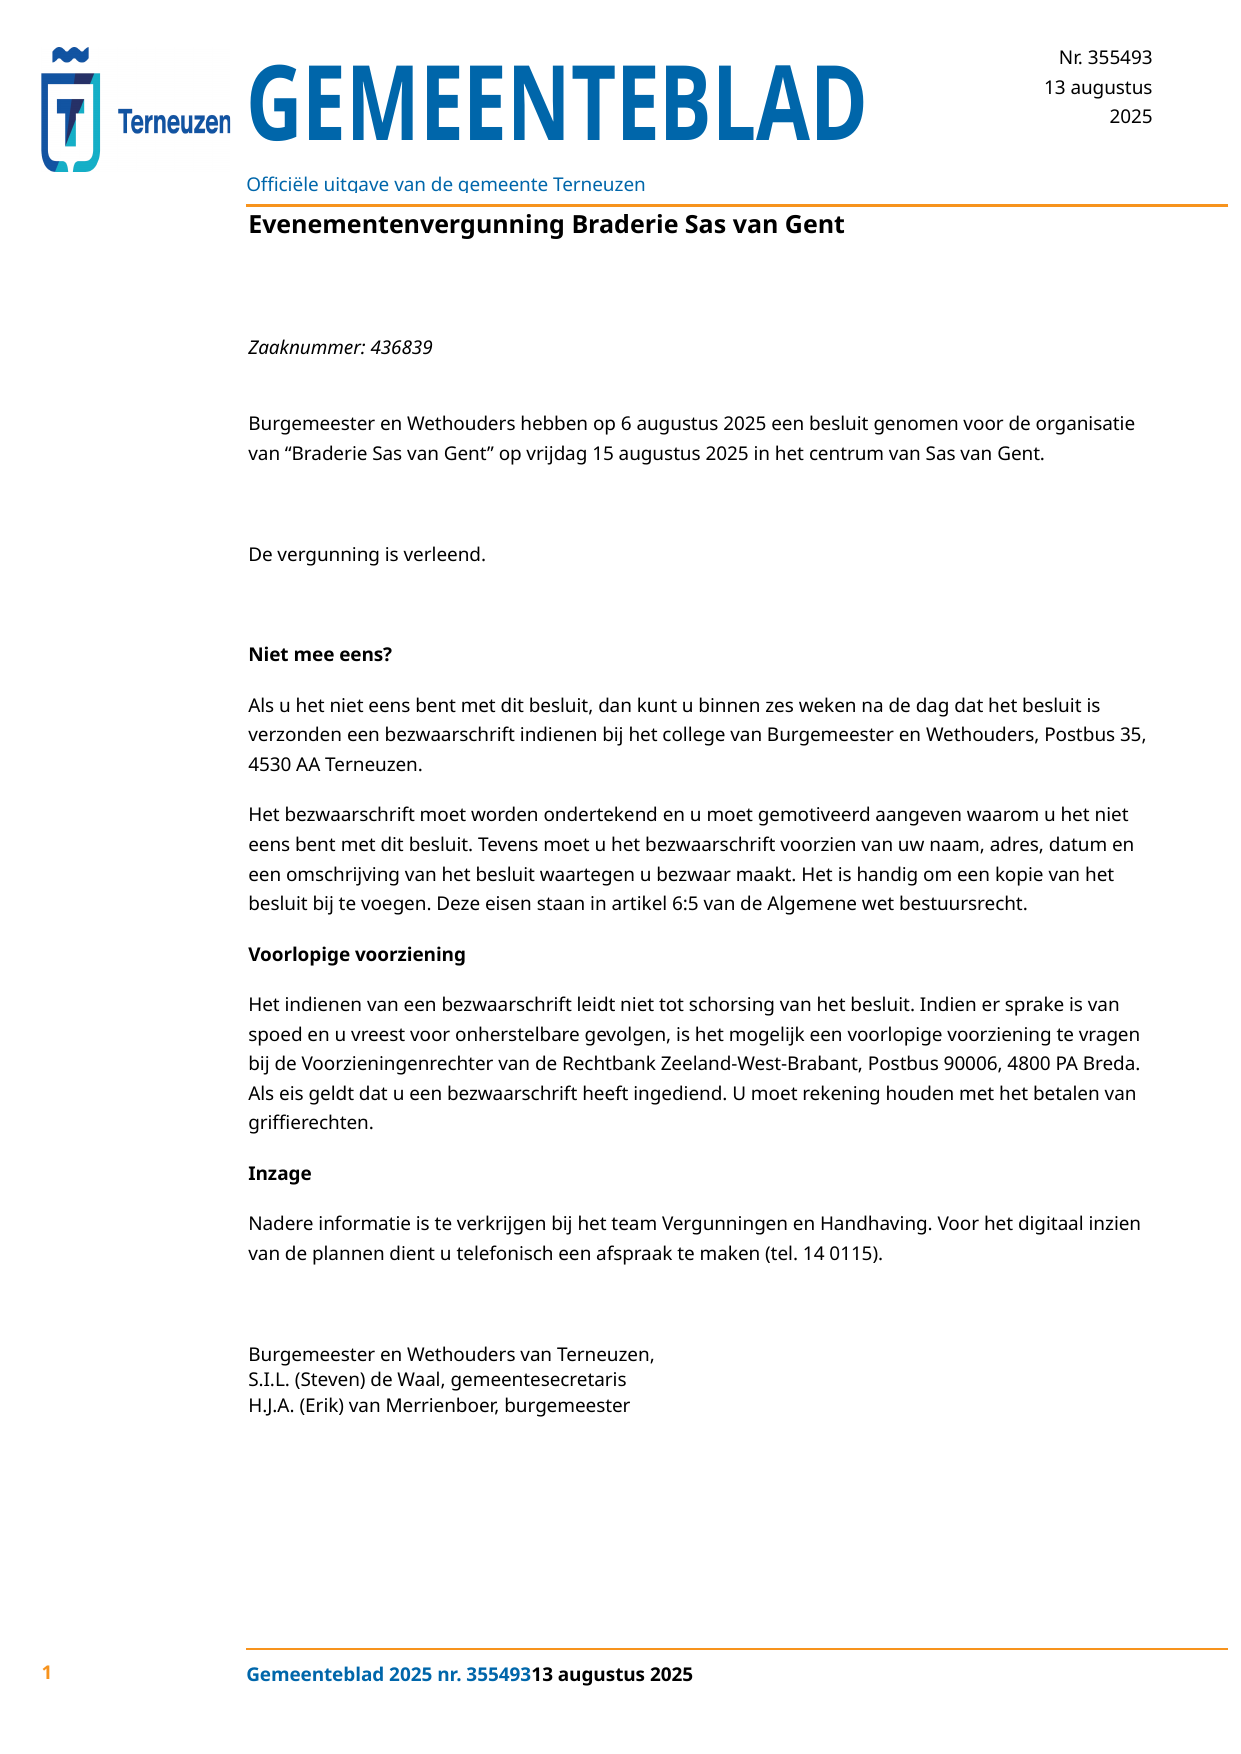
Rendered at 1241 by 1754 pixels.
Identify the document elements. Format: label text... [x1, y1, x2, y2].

text Voorlopige voorziening [248, 941, 1152, 967]
text Burgemeester en Wethouders hebben op 6 augustus 2025 een besluit genomen voor de organisatie van “Braderie Sas van Gent” op vrijdag 15 augustus 2025 in het centrum van Sas van Gent. [248, 410, 1152, 466]
table_cell [714, 1367, 1152, 1392]
table_cell S.I.L. (Steven) de Waal, gemeentesecretaris [248, 1367, 714, 1392]
table_cell [248, 1418, 714, 1444]
picture [41, 47, 231, 172]
text Als u het niet eens bent met dit besluit, dan kunt u binnen zes weken na de dag dat het besluit is verzonden een bezwaarschrift indienen bij het college van Burgemeester en Wethouders, Postbus 35, 4530 AA Terneuzen. [248, 692, 1152, 777]
text Het indienen van een bezwaarschrift leidt niet tot schorsing van het besluit. Indien er sprake is van spoed en u vreest voor onherstelbare gevolgen, is het mogelijk een voorlopige voorziening te vragen bij de Voorzieningenrechter van de Rechtbank Zeeland-West-Brabant, Postbus 90006, 4800 PA Breda. Als eis geldt dat u een bezwaarschrift heeft ingediend. U moet rekening houden met het betalen van griffierechten. [248, 991, 1152, 1135]
text Evenementenvergunning Braderie Sas van Gent [248, 207, 1152, 241]
text Het bezwaarschrift moet worden ondertekend en u moet gemotiveerd aangeven waarom u het niet eens bent met dit besluit. Tevens moet u het bezwaarschrift voorzien van uw naam, adres, datum en een omschrijving van het besluit waartegen u bezwaar maakt. Het is handig om een kopie van het besluit bij te voegen. Deze eisen staan in artikel 6:5 van de Algemene wet bestuursrecht. [248, 802, 1152, 916]
text De vergunning is verleend. [248, 541, 1152, 567]
table_cell [714, 1418, 1152, 1444]
text Inzage [248, 1160, 1152, 1186]
table_header Burgemeester en Wethouders van Terneuzen, [248, 1341, 1152, 1367]
text Zaaknummer: 436839 [248, 334, 1152, 360]
text Niet mee eens? [248, 642, 1152, 667]
text Nadere informatie is te verkrijgen bij het team Vergunningen en Handhaving. Voor het digitaal inzien van de plannen dient u telefonisch een afspraak te maken (tel. 14 0115). [248, 1210, 1152, 1266]
table_cell H.J.A. (Erik) van Merrienboer, burgemeester [248, 1393, 1152, 1418]
